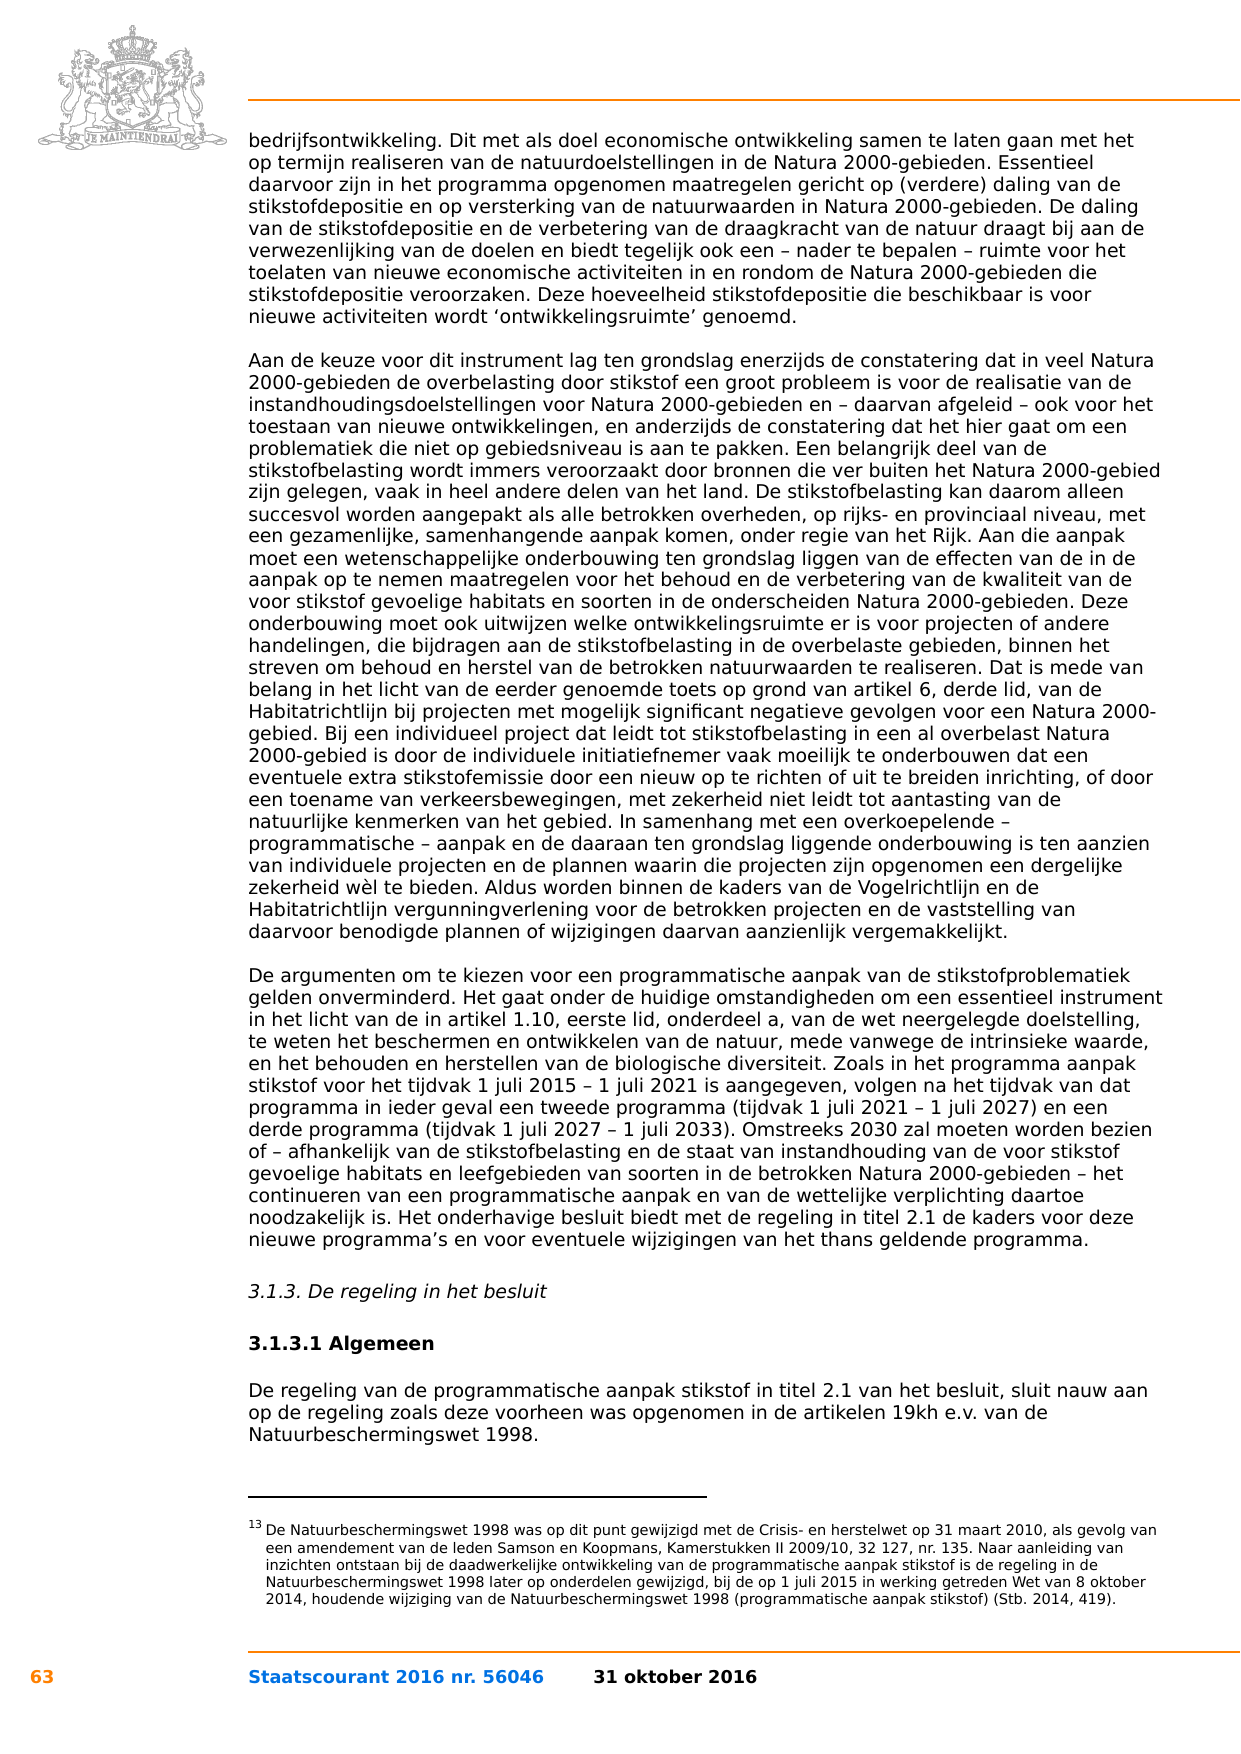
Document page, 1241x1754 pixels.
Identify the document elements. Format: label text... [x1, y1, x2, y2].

text De argumenten om te kiezen voor een programmatische aanpak van de stikstofproblematiek gelden onverminderd. Het gaat onder de huidige omstandigheden om een essentieel instrument in het licht van de in artikel 1.10, eerste lid, onderdeel a, van de wet neergelegde doelstelling, te weten het beschermen en ontwikkelen van de natuur, mede vanwege de intrinsieke waarde, en het behouden en herstellen van de biologische diversiteit. Zoals in het programma aanpak stikstof voor het tijdvak 1 juli 2015 – 1 juli 2021 is aangegeven, volgen na het tijdvak van dat programma in ieder geval een tweede programma (tijdvak 1 juli 2021 – 1 juli 2027) en een derde programma (tijdvak 1 juli 2027 – 1 juli 2033). Omstreeks 2030 zal moeten worden bezien of – afhankelijk van de stikstofbelasting en de staat van instandhouding van de voor stikstof gevoelige habitats en leefgebieden van soorten in de betrokken Natura 2000-gebieden – het continueren van een programmatische aanpak en van de wettelijke verplichting daartoe noodzakelijk is. Het onderhavige besluit biedt met de regeling in titel 2.1 de kaders voor deze nieuwe programma’s en voor eventuele wijzigingen van het thans geldende programma. [248, 965, 1163, 1251]
text De regeling van de programmatische aanpak stikstof in titel 2.1 van het besluit, sluit nauw aan op de regeling zoals deze voorheen was opgenomen in de artikelen 19kh e.v. van de Natuurbeschermingswet 1998. [248, 1379, 1163, 1446]
text De Natuurbeschermingswet 1998 was op dit punt gewijzigd met de Crisis- en herstelwet op 31 maart 2010, als gevolg van een amendement van de leden Samson en Koopmans, Kamerstukken II 2009/10, 32 127, nr. 135. Naar aanleiding van inzichten ontstaan bij de daadwerkelijke ontwikkeling van de programmatische aanpak stikstof is de regeling in de Natuurbeschermingswet 1998 later op onderdelen gewijzigd, bij de op 1 juli 2015 in werking getreden Wet van 8 oktober 2014, houdende wijziging van de Natuurbeschermingswet 1998 (programmatische aanpak stikstof) (Stb. 2014, 419). [248, 1518, 1163, 1608]
text bedrijfsontwikkeling. Dit met als doel economische ontwikkeling samen te laten gaan met het op termijn realiseren van de natuurdoelstellingen in de Natura 2000-gebieden. Essentieel daarvoor zijn in het programma opgenomen maatregelen gericht op (verdere) daling van de stikstofdepositie en op versterking van de natuurwaarden in Natura 2000-gebieden. De daling van de stikstofdepositie en de verbetering van de draagkracht van de natuur draagt bij aan de verwezenlijking van de doelen en biedt tegelijk ook een – nader te bepalen – ruimte voor het toelaten van nieuwe economische activiteiten in en rondom de Natura 2000-gebieden die stikstofdepositie veroorzaken. Deze hoeveelheid stikstofdepositie die beschikbaar is voor nieuwe activiteiten wordt ‘ontwikkelingsruimte’ genoemd. [248, 130, 1163, 328]
subtitle 3.1.3. De regeling in het besluit [248, 1281, 1163, 1303]
text Aan de keuze voor dit instrument lag ten grondslag enerzijds de constatering dat in veel Natura 2000-gebieden de overbelasting door stikstof een groot probleem is voor de realisatie van de instandhoudingsdoelstellingen voor Natura 2000-gebieden en – daarvan afgeleid – ook voor het toestaan van nieuwe ontwikkelingen, en anderzijds de constatering dat het hier gaat om een problematiek die niet op gebiedsniveau is aan te pakken. Een belangrijk deel van de stikstofbelasting wordt immers veroorzaakt door bronnen die ver buiten het Natura 2000-gebied zijn gelegen, vaak in heel andere delen van het land. De stikstofbelasting kan daarom alleen succesvol worden aangepakt als alle betrokken overheden, op rijks- en provinciaal niveau, met een gezamenlijke, samenhangende aanpak komen, onder regie van het Rijk. Aan die aanpak moet een wetenschappelijke onderbouwing ten grondslag liggen van de effecten van de in de aanpak op te nemen maatregelen voor het behoud en de verbetering van de kwaliteit van de voor stikstof gevoelige habitats en soorten in de onderscheiden Natura 2000-gebieden. Deze onderbouwing moet ook uitwijzen welke ontwikkelingsruimte er is voor projecten of andere handelingen, die bijdragen aan de stikstofbelasting in de overbelaste gebieden, binnen het streven om behoud en herstel van de betrokken natuurwaarden te realiseren. Dat is mede van belang in het licht van de eerder genoemde toets op grond van artikel 6, derde lid, van de Habitatrichtlijn bij projecten met mogelijk significant negatieve gevolgen voor een Natura 2000-gebied. Bij een individueel project dat leidt tot stikstofbelasting in een al overbelast Natura 2000-gebied is door de individuele initiatiefnemer vaak moeilijk te onderbouwen dat een eventuele extra stikstofemissie door een nieuw op te richten of uit te breiden inrichting, of door een toename van verkeersbewegingen, met zekerheid niet leidt tot aantasting van de natuurlijke kenmerken van het gebied. In samenhang met een overkoepelende – programmatische – aanpak en de daaraan ten grondslag liggende onderbouwing is ten aanzien van individuele projecten en de plannen waarin die projecten zijn opgenomen een dergelijke zekerheid wèl te bieden. Aldus worden binnen de kaders van de Vogelrichtlijn en de Habitatrichtlijn vergunningverlening voor de betrokken projecten en de vaststelling van daarvoor benodigde plannen of wijzigingen daarvan aanzienlijk vergemakkelijkt. [248, 349, 1163, 943]
subtitle 3.1.3.1 Algemeen [248, 1333, 1163, 1354]
picture [38, 25, 227, 150]
